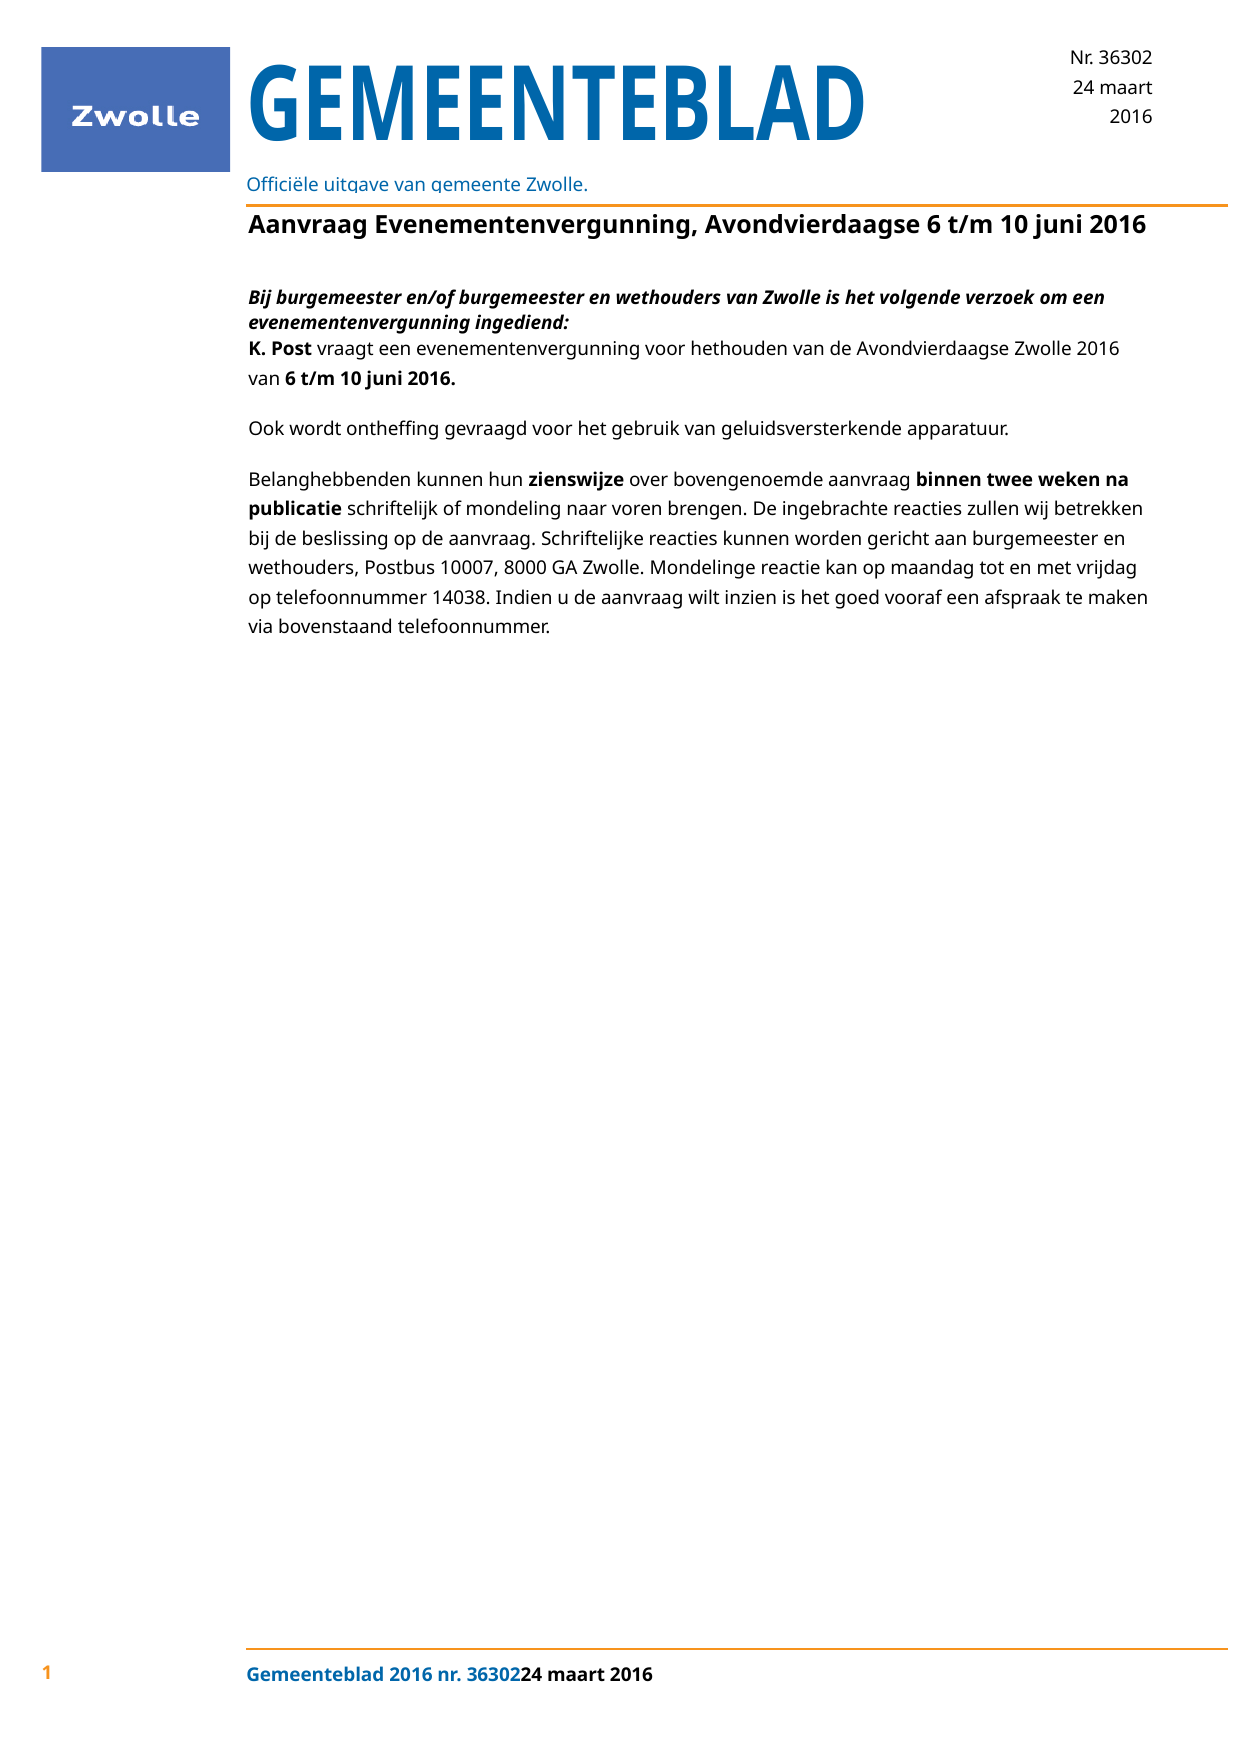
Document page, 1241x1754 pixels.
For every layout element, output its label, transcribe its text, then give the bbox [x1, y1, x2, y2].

text Belanghebbenden kunnen hun zienswijze over bovengenoemde aanvraag binnen twee weken na publicatie schriftelijk of mondeling naar voren brengen. De ingebrachte reacties zullen wij betrekken bij de beslissing op de aanvraag. Schriftelijke reacties kunnen worden gericht aan burgemeester en wethouders, Postbus 10007, 8000 GA Zwolle. Mondelinge reactie kan op maandag tot en met vrijdag op telefoonnummer 14038. Indien u de aanvraag wilt inzien is het goed vooraf een afspraak te maken via bovenstaand telefoonnummer. [248, 466, 1152, 639]
text Aanvraag Evenementenvergunning, Avondvierdaagse 6 t/m 10 juni 2016 [248, 207, 1152, 241]
text Ook wordt ontheffing gevraagd voor het gebruik van geluidsversterkende apparatuur. [248, 415, 1152, 441]
text Bij burgemeester en/of burgemeester en wethouders van Zwolle is het volgende verzoek om een evenementenvergunning ingediend: [248, 284, 1152, 335]
picture [41, 47, 231, 172]
text K. Post vraagt een evenementenvergunning voor hethouden van de Avondvierdaagse Zwolle 2016 van 6 t/m 10 juni 2016. [248, 335, 1152, 391]
